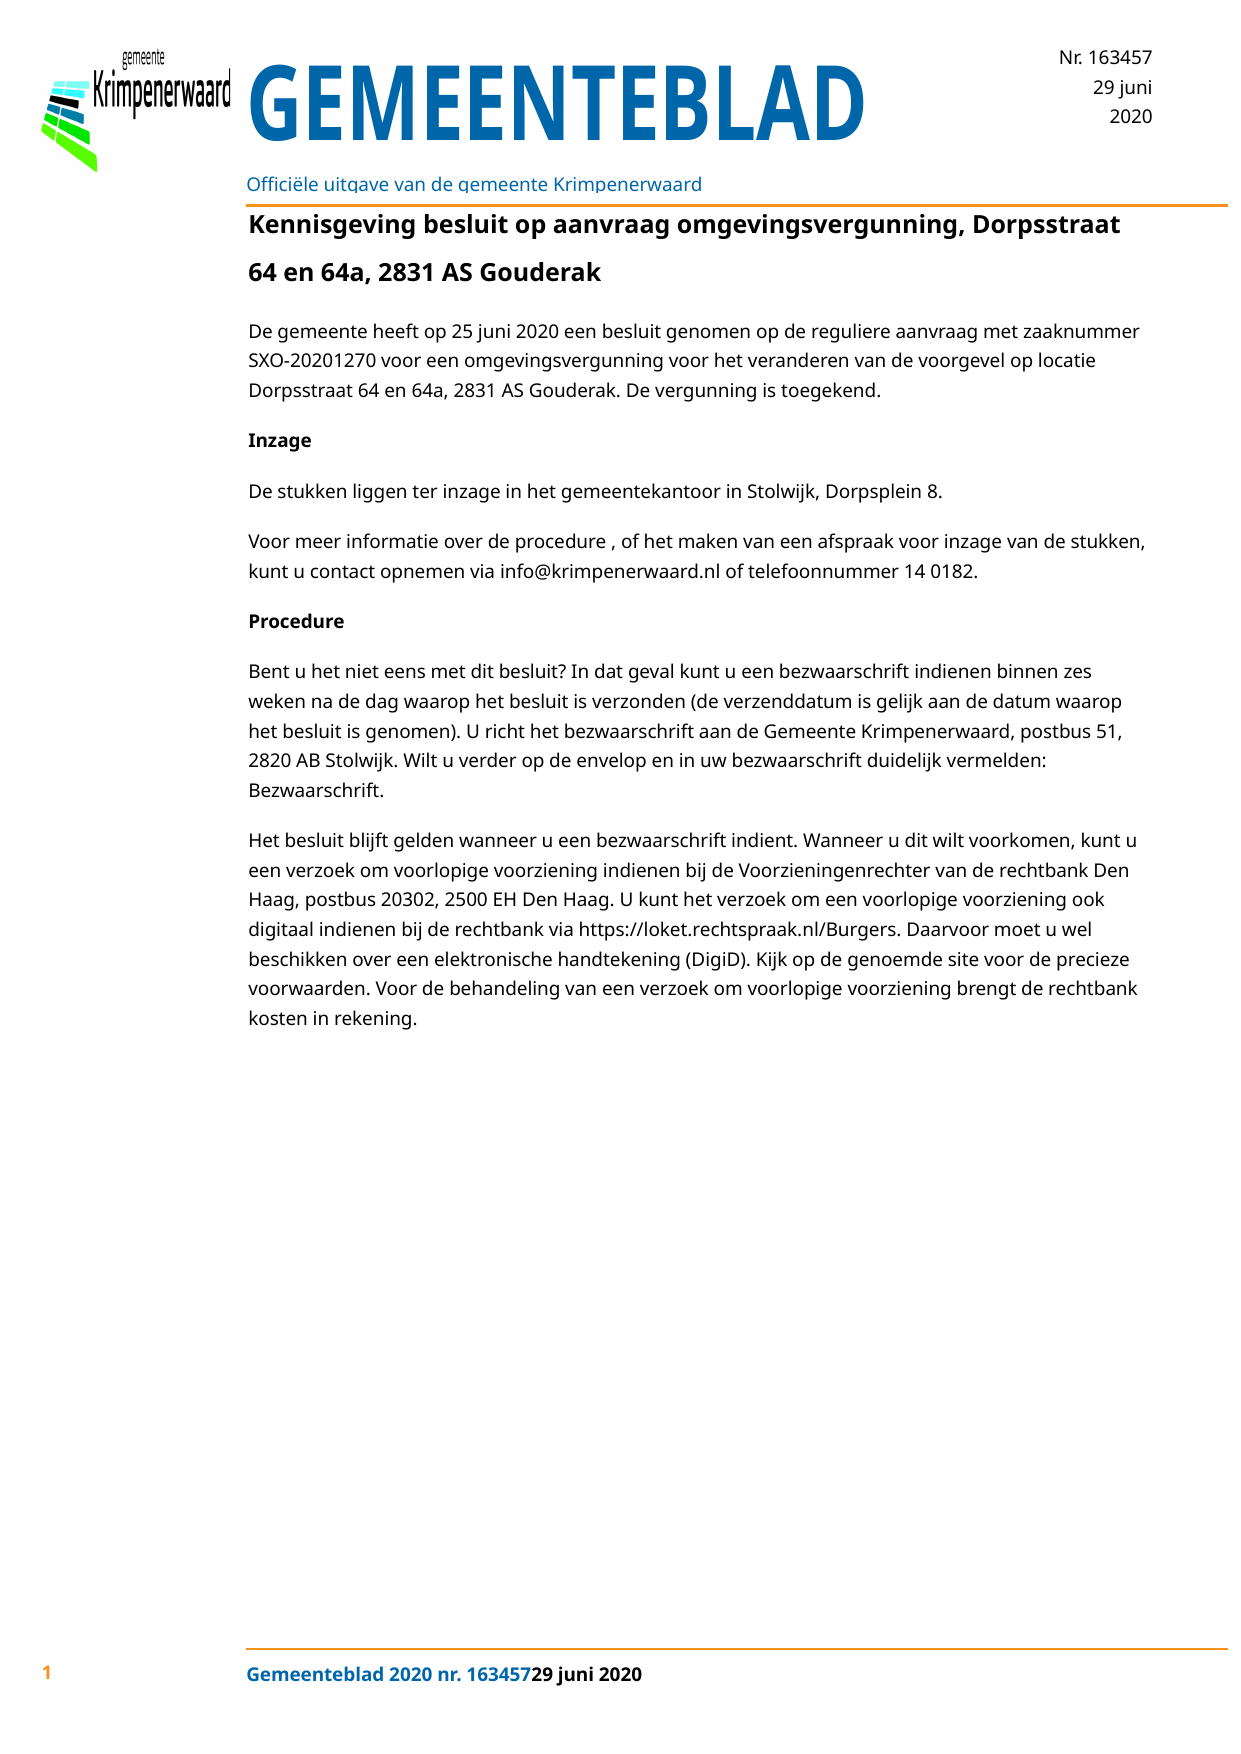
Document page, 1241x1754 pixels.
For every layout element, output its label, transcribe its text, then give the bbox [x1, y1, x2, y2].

text Inzage [248, 427, 1152, 453]
text De stukken liggen ter inzage in het gemeentekantoor in Stolwijk, Dorpsplein 8. [248, 478, 1152, 504]
text Procedure [248, 608, 1152, 634]
text Het besluit blijft gelden wanneer u een bezwaarschrift indient. Wanneer u dit wilt voorkomen, kunt u een verzoek om voorlopige voorziening indienen bij de Voorzieningenrechter van de rechtbank Den Haag, postbus 20302, 2500 EH Den Haag. U kunt het verzoek om een voorlopige voorziening ook digitaal indienen bij de rechtbank via https://loket.rechtspraak.nl/Burgers. Daarvoor moet u wel beschikken over een elektronische handtekening (DigiD). Kijk op de genoemde site voor de precieze voorwaarden. Voor de behandeling van een verzoek om voorlopige voorziening brengt de rechtbank kosten in rekening. [248, 827, 1152, 1031]
text Bent u het niet eens met dit besluit? In dat geval kunt u een bezwaarschrift indienen binnen zes weken na de dag waarop het besluit is verzonden (de verzenddatum is gelijk aan de datum waarop het besluit is genomen). U richt het bezwaarschrift aan de Gemeente Krimpenerwaard, postbus 51, 2820 AB Stolwijk. Wilt u verder op de envelop en in uw bezwaarschrift duidelijk vermelden: Bezwaarschrift. [248, 659, 1152, 803]
picture [41, 47, 231, 172]
text De gemeente heeft op 25 juni 2020 een besluit genomen op de reguliere aanvraag met zaaknummer SXO-20201270 voor een omgevingsvergunning voor het veranderen van de voorgevel op locatie Dorpsstraat 64 en 64a, 2831 AS Gouderak. De vergunning is toegekend. [248, 318, 1152, 403]
text Kennisgeving besluit op aanvraag omgevingsvergunning, Dorpsstraat 64 en 64a, 2831 AS Gouderak [248, 207, 1152, 288]
text Voor meer informatie over de procedure , of het maken van een afspraak voor inzage van de stukken, kunt u contact opnemen via info@krimpenerwaard.nl of telefoonnummer 14 0182. [248, 528, 1152, 584]
